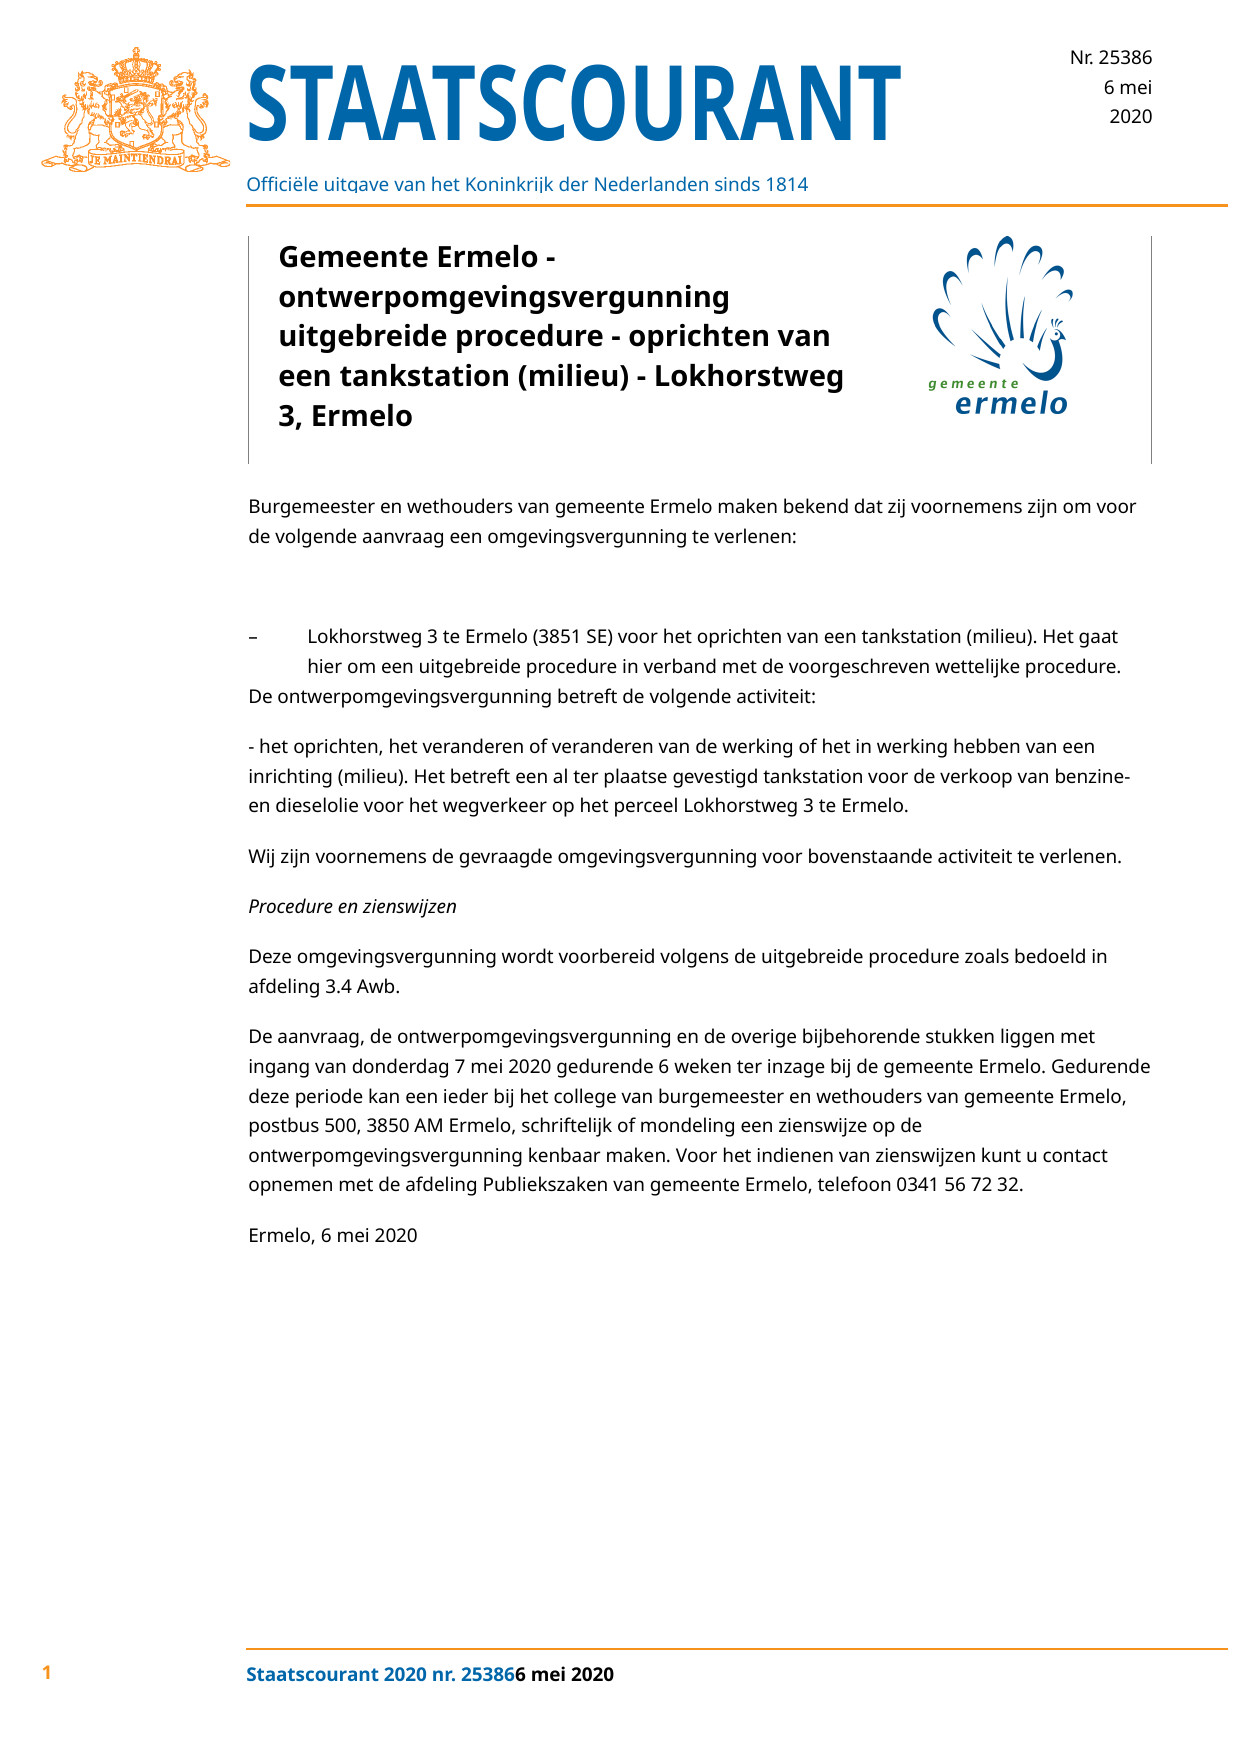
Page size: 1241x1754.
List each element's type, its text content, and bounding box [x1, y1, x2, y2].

table_header [850, 414, 1151, 464]
table_header [1073, 236, 1151, 413]
list Lokhorstweg 3 te Ermelo (3851 SE) voor het oprichten van een tankstation (milieu). Het gaat hier om een uitgebreide procedure in verband met de voorgeschreven wettelijke procedure. [248, 624, 1152, 679]
text Ermelo, 6 mei 2020 [248, 1222, 1152, 1248]
text - het oprichten, het veranderen of veranderen van de werking of het in werking hebben van een inrichting (milieu). Het betreft een al ter plaatse gevestigd tankstation voor de verkoop van benzine- en dieselolie voor het wegverkeer op het perceel Lokhorstweg 3 te Ermelo. [248, 733, 1152, 818]
text Wij zijn voornemens de gevraagde omgevingsvergunning voor bovenstaande activiteit te verlenen. [248, 843, 1152, 869]
text Burgemeester en wethouders van gemeente Ermelo maken bekend dat zij voornemens zijn om voor de volgende aanvraag een omgevingsvergunning te verlenen: [248, 493, 1152, 549]
picture [928, 236, 1073, 414]
table_header [850, 236, 928, 413]
text Deze omgevingsvergunning wordt voorbereid volgens de uitgebreide procedure zoals bedoeld in afdeling 3.4 Awb. [248, 944, 1152, 999]
text Procedure en zienswijzen [248, 893, 1152, 919]
text De ontwerpomgevingsvergunning betreft de volgende activiteit: [248, 683, 1152, 709]
picture [41, 47, 231, 172]
table_header Gemeente Ermelo - ontwerpomgevingsvergunning uitgebreide procedure - oprichten van een tankstation (milieu) - Lokhorstweg 3, Ermelo [249, 236, 850, 464]
text De aanvraag, de ontwerpomgevingsvergunning en de overige bijbehorende stukken liggen met ingang van donderdag 7 mei 2020 gedurende 6 weken ter inzage bij de gemeente Ermelo. Gedurende deze periode kan een ieder bij het college van burgemeester en wethouders van gemeente Ermelo, postbus 500, 3850 AM Ermelo, schriftelijk of mondeling een zienswijze op de ontwerpomgevingsvergunning kenbaar maken. Voor het indienen van zienswijzen kunt u contact opnemen met de afdeling Publiekszaken van gemeente Ermelo, telefoon 0341 56 72 32. [248, 1024, 1152, 1197]
